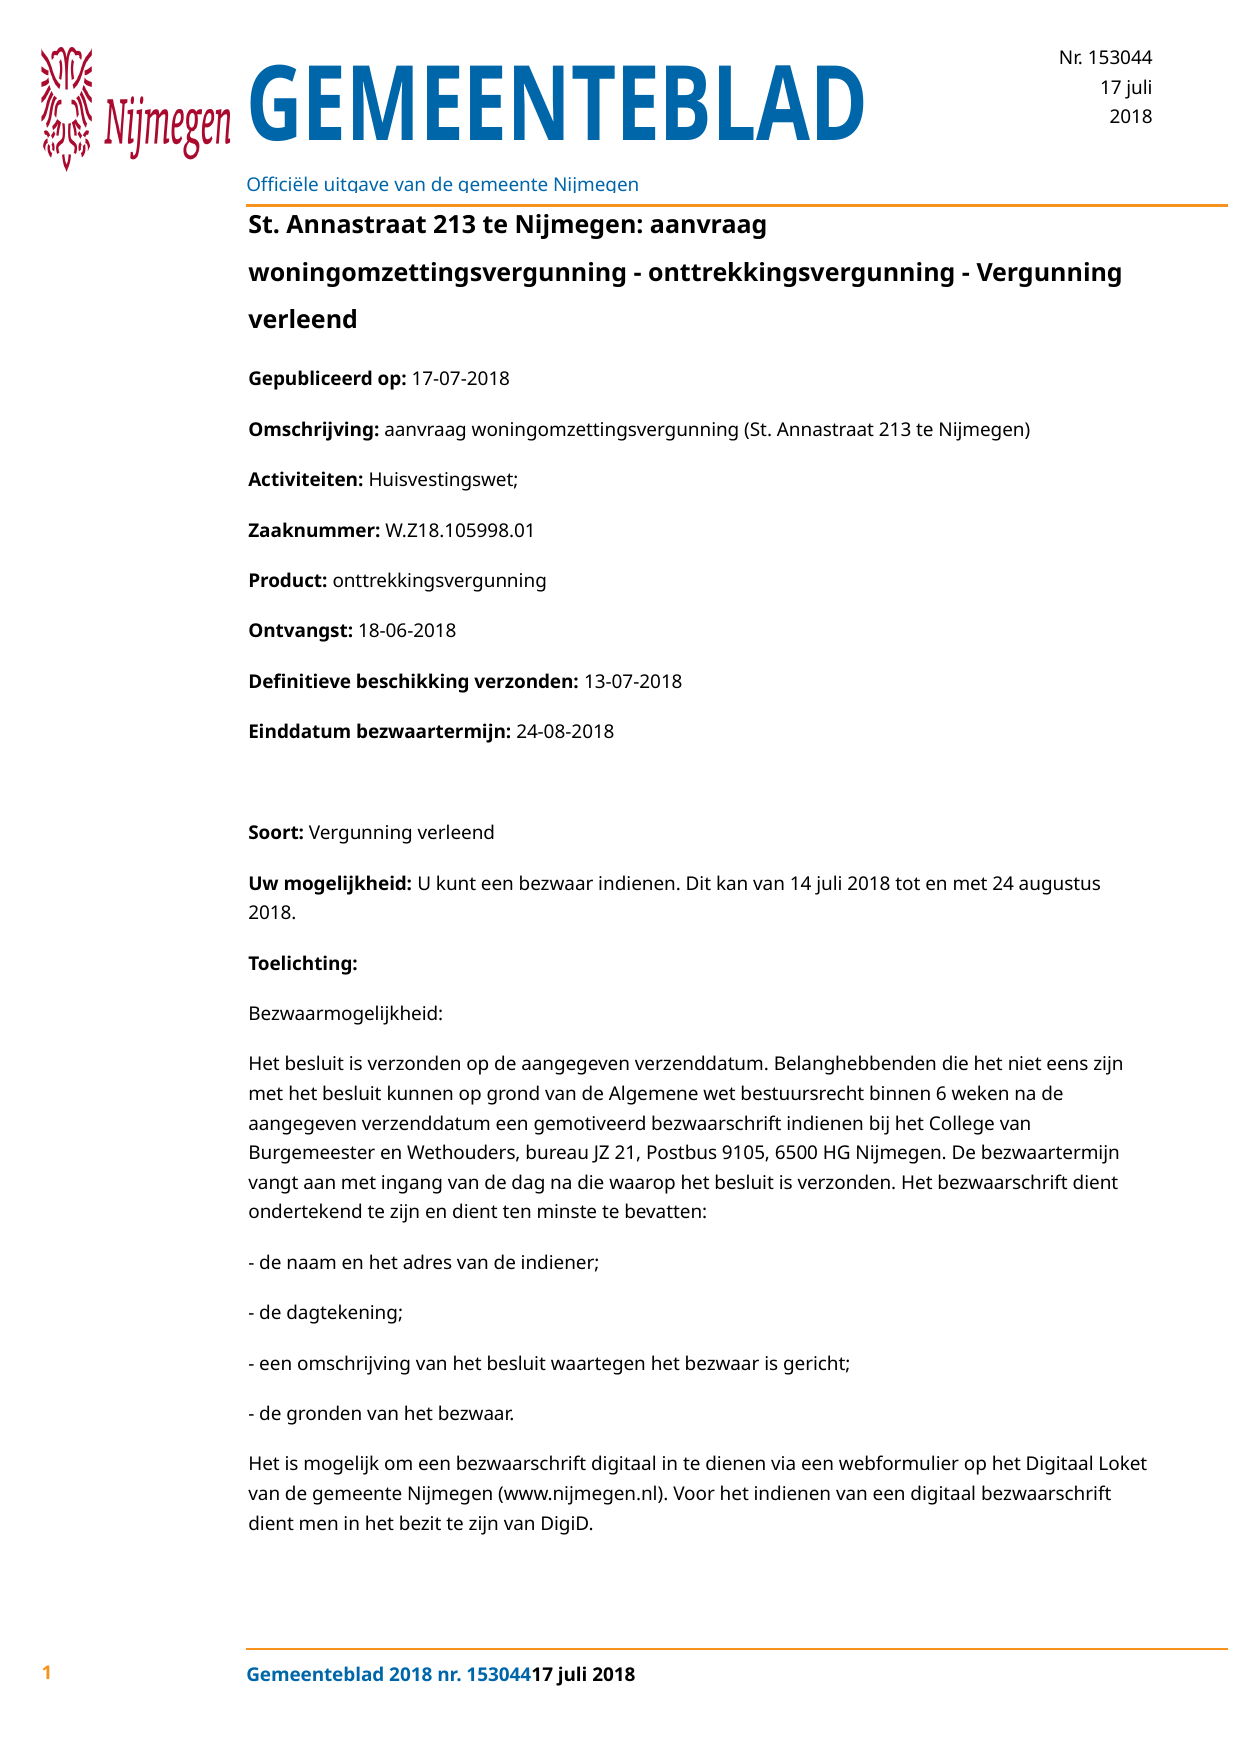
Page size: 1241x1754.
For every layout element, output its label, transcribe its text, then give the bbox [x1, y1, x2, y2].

text Product: onttrekkingsvergunning [248, 567, 1152, 593]
text Definitieve beschikking verzonden: 13-07-2018 [248, 668, 1152, 694]
text Ontvangst: 18-06-2018 [248, 618, 1152, 643]
text Soort: Vergunning verleend [248, 819, 1152, 845]
text Bezwaarmogelijkheid: [248, 1000, 1152, 1026]
text St. Annastraat 213 te Nijmegen: aanvraag woningomzettingsvergunning - onttrekkingsvergunning - Vergunning verleend [248, 207, 1152, 336]
text - de dagtekening; [248, 1299, 1152, 1325]
picture [41, 47, 231, 172]
text - de naam en het adres van de indiener; [248, 1249, 1152, 1274]
text - de gronden van het bezwaar. [248, 1400, 1152, 1426]
text Activiteiten: Huisvestingswet; [248, 466, 1152, 492]
text Gepubliceerd op: 17-07-2018 [248, 366, 1152, 391]
text - een omschrijving van het besluit waartegen het bezwaar is gericht; [248, 1350, 1152, 1375]
text Uw mogelijkheid: U kunt een bezwaar indienen. Dit kan van 14 juli 2018 tot en met 24 augustus 2018. [248, 870, 1152, 925]
text Toelichting: [248, 950, 1152, 975]
text Zaaknummer: W.Z18.105998.01 [248, 517, 1152, 542]
text Het besluit is verzonden op de aangegeven verzenddatum. Belanghebbenden die het niet eens zijn met het besluit kunnen op grond van de Algemene wet bestuursrecht binnen 6 weken na de aangegeven verzenddatum een gemotiveerd bezwaarschrift indienen bij het College van Burgemeester en Wethouders, bureau JZ 21, Postbus 9105, 6500 HG Nijmegen. De bezwaartermijn vangt aan met ingang van de dag na die waarop het besluit is verzonden. Het bezwaarschrift dient ondertekend te zijn en dient ten minste te bevatten: [248, 1051, 1152, 1224]
text Het is mogelijk om een bezwaarschrift digitaal in te dienen via een webformulier op het Digitaal Loket van de gemeente Nijmegen (www.nijmegen.nl). Voor het indienen van een digitaal bezwaarschrift dient men in het bezit te zijn van DigiD. [248, 1451, 1152, 1535]
text Einddatum bezwaartermijn: 24-08-2018 [248, 718, 1152, 744]
text Omschrijving: aanvraag woningomzettingsvergunning (St. Annastraat 213 te Nijmegen) [248, 416, 1152, 442]
